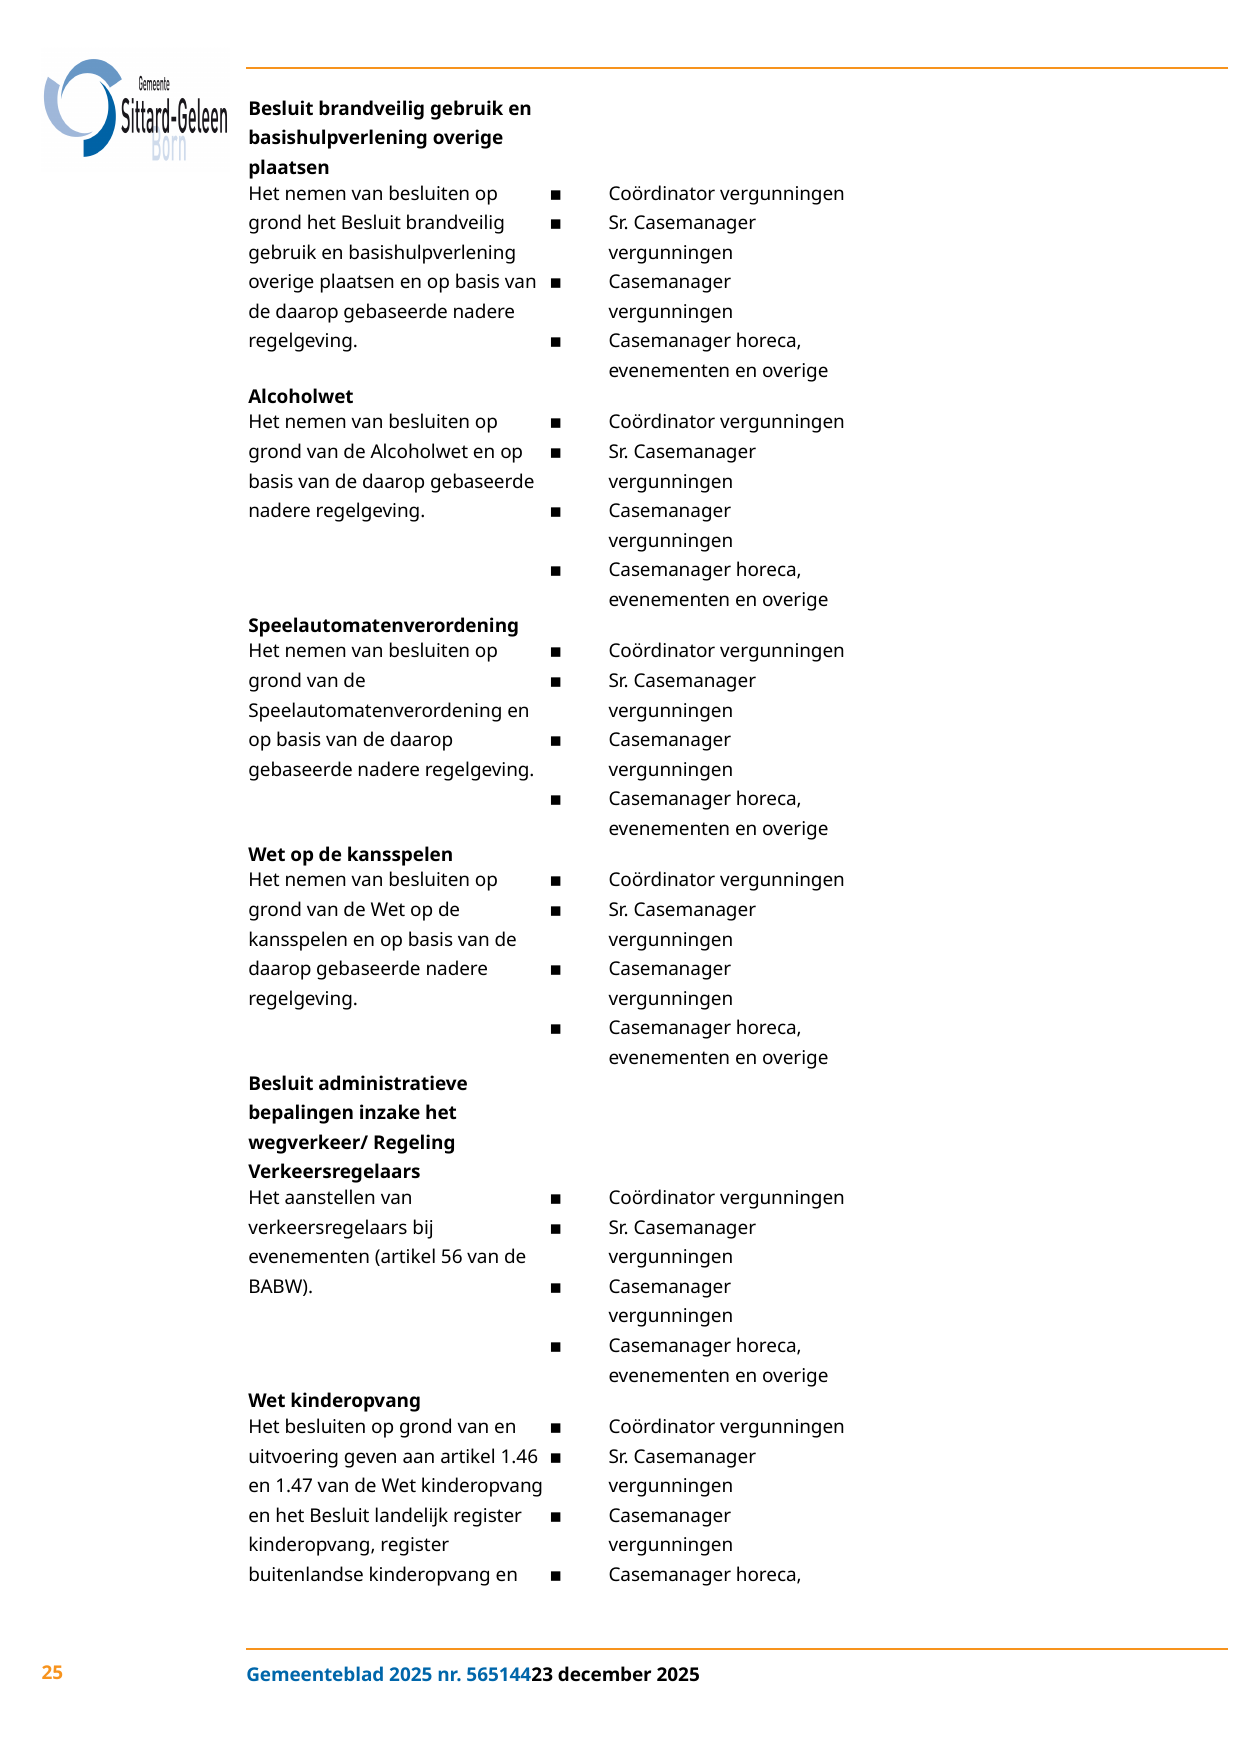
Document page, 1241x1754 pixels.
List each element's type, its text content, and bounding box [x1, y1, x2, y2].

table_cell Het nemen van besluiten op grond van de Alcoholwet en op basis van de daarop gebaseerde nadere regelgeving. [248, 409, 549, 612]
table_cell Speelautomatenverordening [248, 612, 549, 638]
table_cell Coördinator vergunningen Sr. Casemanager vergunningen Casemanager vergunningen Casemanager horeca, evenementen en overige [549, 638, 850, 841]
table_cell Het besluiten op grond van en uitvoering geven aan artikel 1.46 en 1.47 van de Wet kinderopvang en het Besluit landelijk register kinderopvang, register buitenlandse kinderopvang en [248, 1413, 549, 1587]
table_cell [850, 1388, 1152, 1413]
table_cell Coördinator vergunningen Sr. Casemanager vergunningen Casemanager vergunningen Casemanager horeca, [549, 1413, 850, 1587]
table_cell Het aanstellen van verkeersregelaars bij evenementen (artikel 56 van de BABW). [248, 1184, 549, 1387]
table_cell Alcoholwet [248, 383, 549, 409]
table_cell Coördinator vergunningen Sr. Casemanager vergunningen Casemanager vergunningen Casemanager horeca, evenementen en overige [549, 1184, 850, 1387]
table_cell [850, 1070, 1152, 1184]
table_cell [850, 1184, 1152, 1387]
table_cell Coördinator vergunningen Sr. Casemanager vergunningen Casemanager vergunningen Casemanager horeca, evenementen en overige [549, 409, 850, 612]
table_cell [549, 95, 850, 180]
table_cell [850, 1413, 1152, 1587]
table_cell Wet op de kansspelen [248, 841, 549, 867]
table_cell [850, 383, 1152, 409]
table_cell [850, 638, 1152, 841]
table_cell [549, 1070, 850, 1184]
table_cell [549, 612, 850, 638]
table_cell Besluit brandveilig gebruik en basishulpverlening overige plaatsen [248, 95, 549, 180]
table_cell [549, 841, 850, 867]
table_cell [850, 409, 1152, 612]
table_cell Het nemen van besluiten op grond het Besluit brandveilig gebruik en basishulpverlening overige plaatsen en op basis van de daarop gebaseerde nadere regelgeving. [248, 180, 549, 383]
table_cell [850, 867, 1152, 1070]
table_cell Wet kinderopvang [248, 1388, 549, 1413]
table_cell Coördinator vergunningen Sr. Casemanager vergunningen Casemanager vergunningen Casemanager horeca, evenementen en overige [549, 180, 850, 383]
table_cell Besluit administratieve bepalingen inzake het wegverkeer/ Regeling Verkeersregelaars [248, 1070, 549, 1184]
table_cell Het nemen van besluiten op grond van de Wet op de kansspelen en op basis van de daarop gebaseerde nadere regelgeving. [248, 867, 549, 1070]
table_cell [549, 383, 850, 409]
table_cell [850, 180, 1152, 383]
table_cell [549, 1388, 850, 1413]
table_cell Coördinator vergunningen Sr. Casemanager vergunningen Casemanager vergunningen Casemanager horeca, evenementen en overige [549, 867, 850, 1070]
table_cell [850, 612, 1152, 638]
table_cell [850, 95, 1152, 180]
picture [41, 47, 231, 172]
table_cell [850, 841, 1152, 867]
table_cell Het nemen van besluiten op grond van de Speelautomatenverordening en op basis van de daarop gebaseerde nadere regelgeving. [248, 638, 549, 841]
